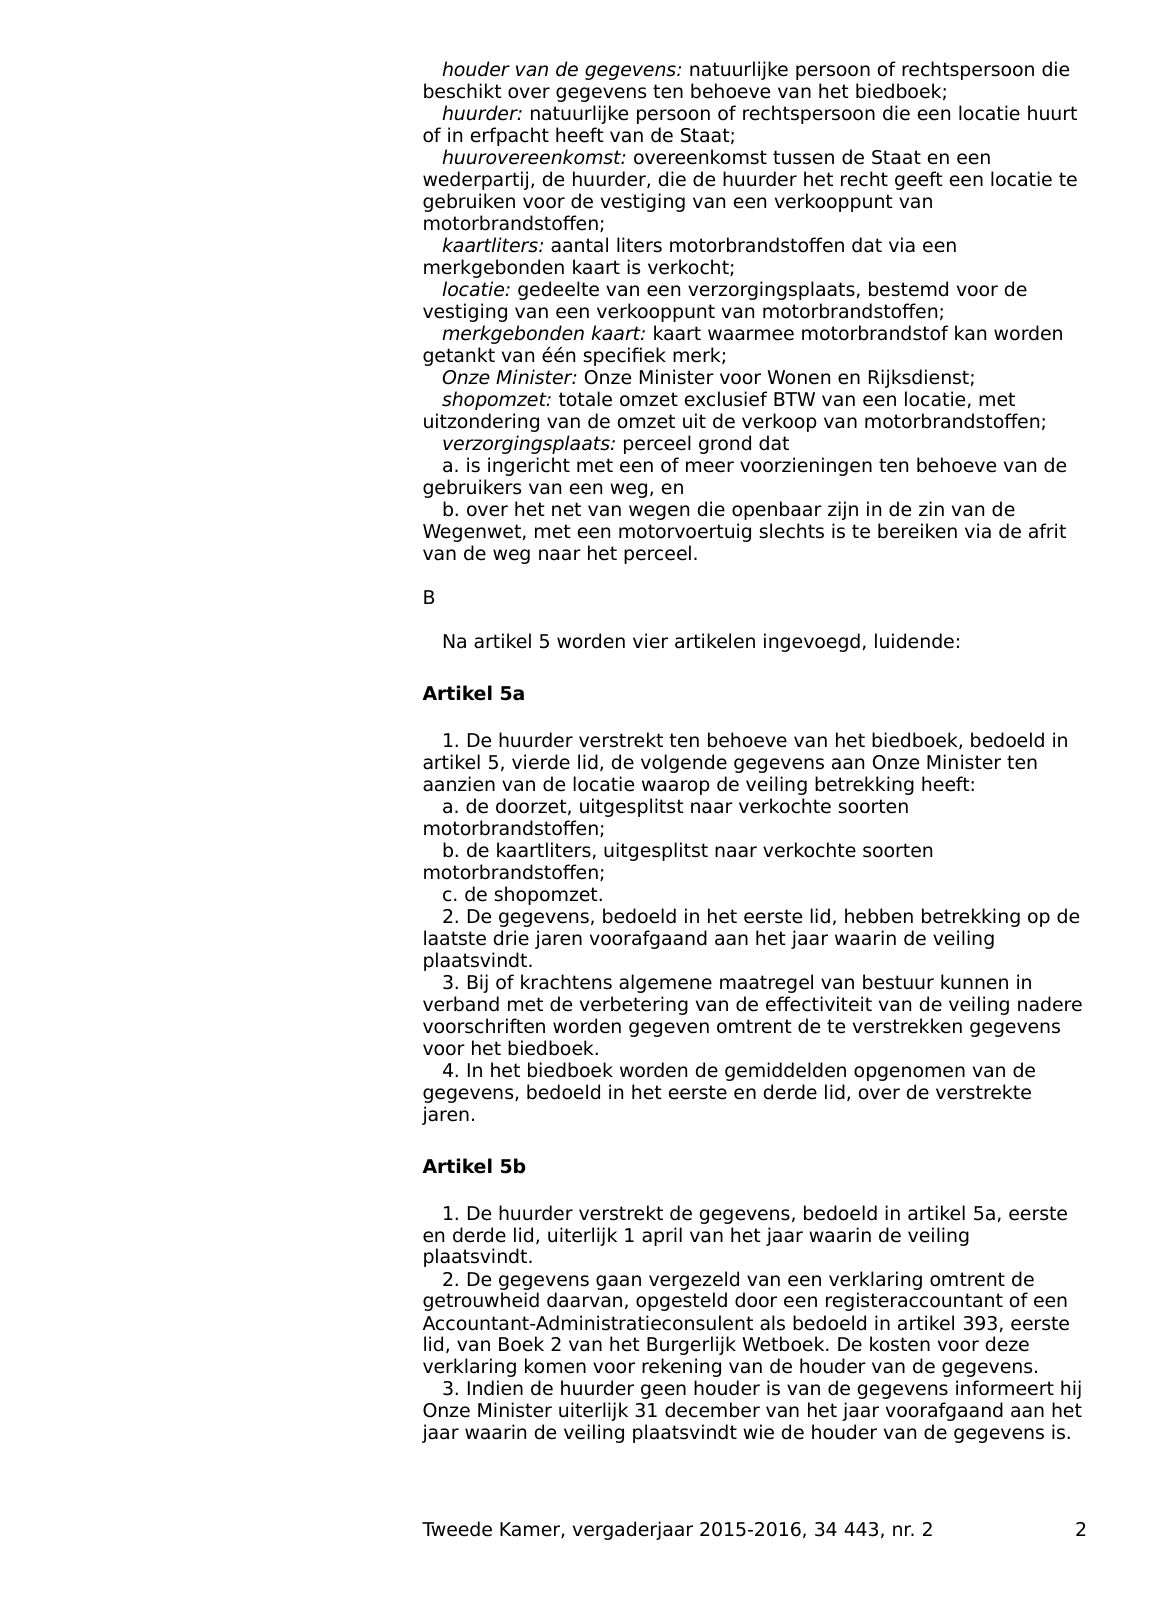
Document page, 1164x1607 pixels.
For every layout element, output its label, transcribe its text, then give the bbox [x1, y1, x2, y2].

text 4. In het biedboek worden de gemiddelden opgenomen van de gegevens, bedoeld in het eerste en derde lid, over de verstrekte jaren. [422, 1059, 1087, 1126]
text 2. De gegevens, bedoeld in het eerste lid, hebben betrekking op de laatste drie jaren voorafgaand aan het jaar waarin de veiling plaatsvindt. [422, 906, 1087, 972]
text a. is ingericht met een of meer voorzieningen ten behoeve van de gebruikers van een weg, en [422, 455, 1087, 499]
text b. over het net van wegen die openbaar zijn in de zin van de Wegenwet, met een motorvoertuig slechts is te bereiken via de afrit van de weg naar het perceel. [422, 499, 1087, 564]
text locatie: gedeelte van een verzorgingsplaats, bestemd voor de vestiging van een verkooppunt van motorbrandstoffen; [422, 279, 1087, 323]
text shopomzet: totale omzet exclusief BTW van een locatie, met uitzondering van de omzet uit de verkoop van motorbrandstoffen; [422, 389, 1087, 433]
text Onze Minister: Onze Minister voor Wonen en Rijksdienst; [422, 367, 1087, 389]
text b. de kaartliters, uitgesplitst naar verkochte soorten motorbrandstoffen; [422, 840, 1087, 884]
text huurder: natuurlijke persoon of rechtspersoon die een locatie huurt of in erfpacht heeft van de Staat; [422, 103, 1087, 147]
text Na artikel 5 worden vier artikelen ingevoegd, luidende: [422, 631, 1087, 653]
subtitle Artikel 5b [422, 1156, 1087, 1177]
text merkgebonden kaart: kaart waarmee motorbrandstof kan worden getankt van één specifiek merk; [422, 323, 1087, 367]
text huurovereenkomst: overeenkomst tussen de Staat en een wederpartij, de huurder, die de huurder het recht geeft een locatie te gebruiken voor de vestiging van een verkooppunt van motorbrandstoffen; [422, 147, 1087, 235]
text B [422, 587, 1087, 609]
text 3. Indien de huurder geen houder is van de gegevens informeert hij Onze Minister uiterlijk 31 december van het jaar voorafgaand aan het jaar waarin de veiling plaatsvindt wie de houder van de gegevens is. [422, 1378, 1087, 1444]
text 1. De huurder verstrekt ten behoeve van het biedboek, bedoeld in artikel 5, vierde lid, de volgende gegevens aan Onze Minister ten aanzien van de locatie waarop de veiling betrekking heeft: [422, 730, 1087, 796]
text c. de shopomzet. [422, 884, 1087, 906]
text 3. Bij of krachtens algemene maatregel van bestuur kunnen in verband met de verbetering van de effectiviteit van de veiling nadere voorschriften worden gegeven omtrent de te verstrekken gegevens voor het biedboek. [422, 972, 1087, 1059]
text kaartliters: aantal liters motorbrandstoffen dat via een merkgebonden kaart is verkocht; [422, 235, 1087, 279]
text 2. De gegevens gaan vergezeld van een verklaring omtrent de getrouwheid daarvan, opgesteld door een registeraccountant of een Accountant-Administratieconsulent als bedoeld in artikel 393, eerste lid, van Boek 2 van het Burgerlijk Wetboek. De kosten voor deze verklaring komen voor rekening van de houder van de gegevens. [422, 1268, 1087, 1378]
text 1. De huurder verstrekt de gegevens, bedoeld in artikel 5a, eerste en derde lid, uiterlijk 1 april van het jaar waarin de veiling plaatsvindt. [422, 1202, 1087, 1268]
subtitle Artikel 5a [422, 683, 1087, 705]
text houder van de gegevens: natuurlijke persoon of rechtspersoon die beschikt over gegevens ten behoeve van het biedboek; [422, 59, 1087, 103]
text verzorgingsplaats: perceel grond dat [422, 433, 1087, 455]
text a. de doorzet, uitgesplitst naar verkochte soorten motorbrandstoffen; [422, 796, 1087, 840]
